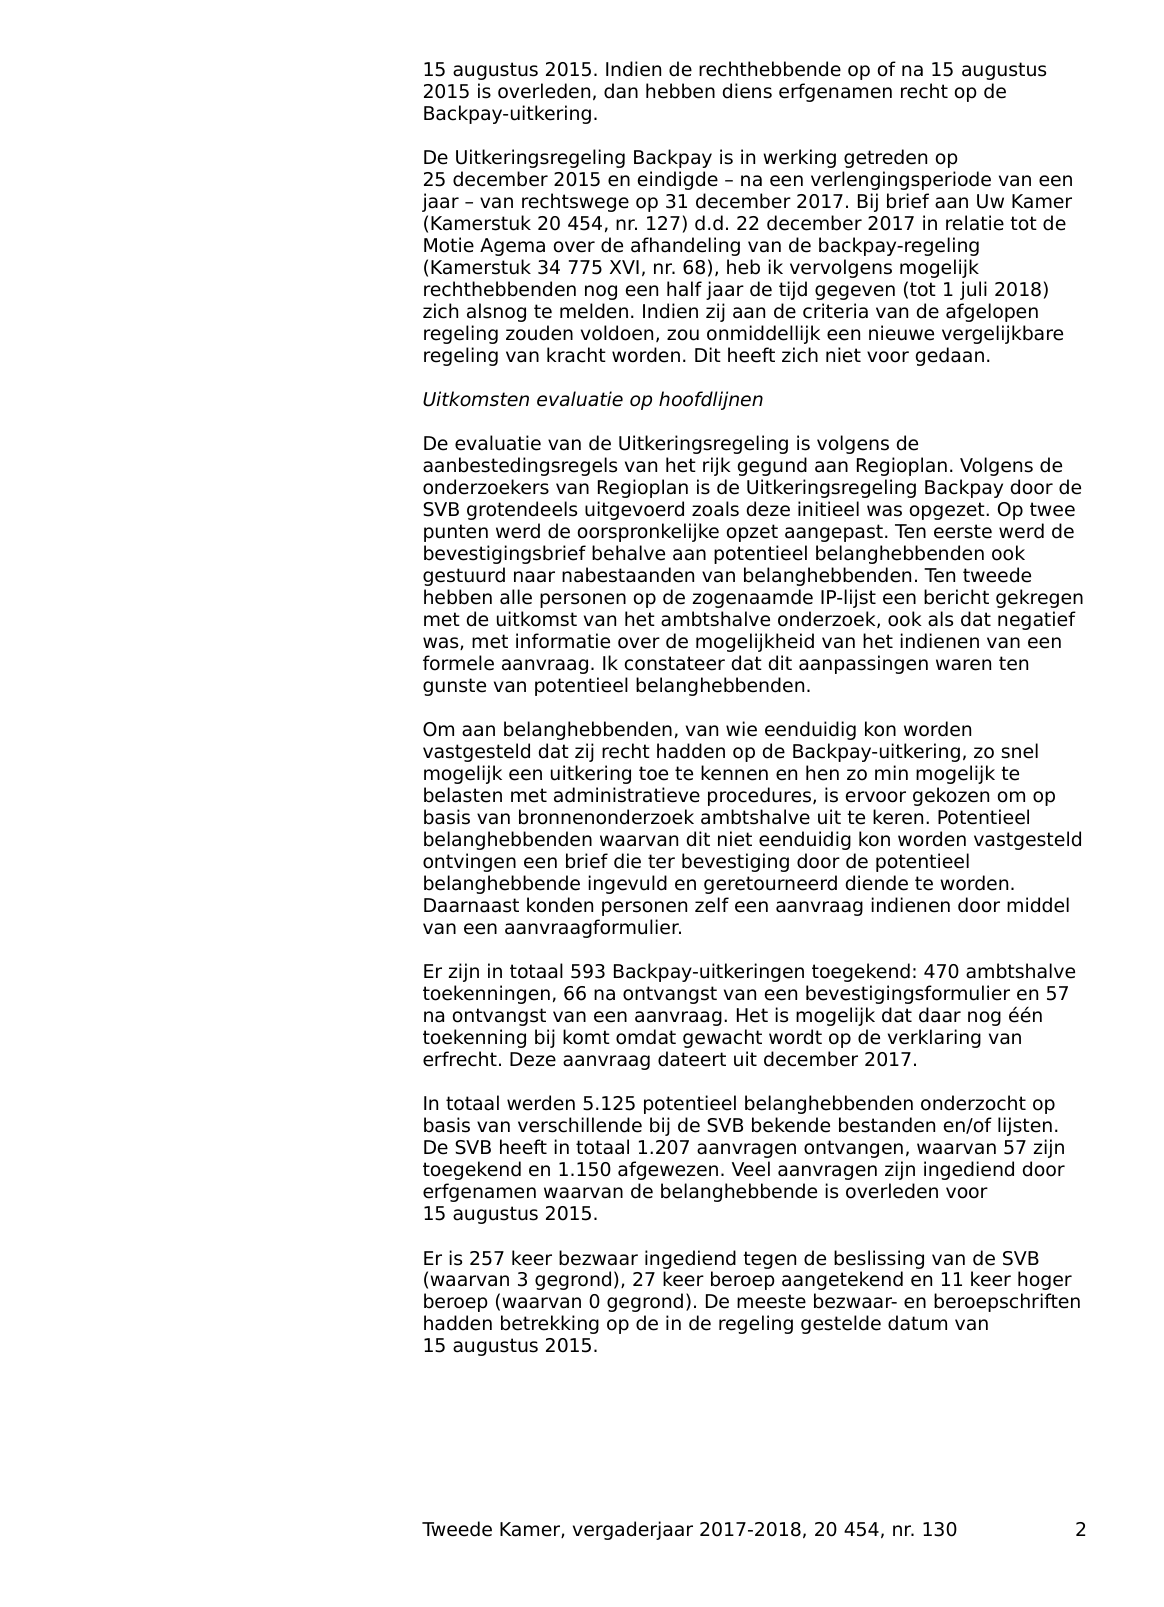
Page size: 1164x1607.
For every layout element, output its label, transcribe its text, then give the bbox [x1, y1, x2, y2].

text Om aan belanghebbenden, van wie eenduidig kon worden vastgesteld dat zij recht hadden op de Backpay-uitkering, zo snel mogelijk een uitkering toe te kennen en hen zo min mogelijk te belasten met administratieve procedures, is ervoor gekozen om op basis van bronnenonderzoek ambtshalve uit te keren. Potentieel belanghebbenden waarvan dit niet eenduidig kon worden vastgesteld ontvingen een brief die ter bevestiging door de potentieel belanghebbende ingevuld en geretourneerd diende te worden. Daarnaast konden personen zelf een aanvraag indienen door middel van een aanvraagformulier. [422, 719, 1087, 939]
text De Uitkeringsregeling Backpay is in werking getreden op 25 december 2015 en eindigde – na een verlengingsperiode van een jaar – van rechtswege op 31 december 2017. Bij brief aan Uw Kamer (Kamerstuk 20 454, nr. 127) d.d. 22 december 2017 in relatie tot de Motie Agema over de afhandeling van de backpay-regeling (Kamerstuk 34 775 XVI, nr. 68), heb ik vervolgens mogelijk rechthebbenden nog een half jaar de tijd gegeven (tot 1 juli 2018) zich alsnog te melden. Indien zij aan de criteria van de afgelopen regeling zouden voldoen, zou onmiddellijk een nieuwe vergelijkbare regeling van kracht worden. Dit heeft zich niet voor gedaan. [422, 147, 1087, 367]
text 15 augustus 2015. Indien de rechthebbende op of na 15 augustus 2015 is overleden, dan hebben diens erfgenamen recht op de Backpay-uitkering. [422, 59, 1087, 125]
text Er is 257 keer bezwaar ingediend tegen de beslissing van de SVB (waarvan 3 gegrond), 27 keer beroep aangetekend en 11 keer hoger beroep (waarvan 0 gegrond). De meeste bezwaar- en beroepschriften hadden betrekking op de in de regeling gestelde datum van 15 augustus 2015. [422, 1247, 1087, 1357]
subtitle Uitkomsten evaluatie op hoofdlijnen [422, 389, 1087, 411]
text Er zijn in totaal 593 Backpay-uitkeringen toegekend: 470 ambtshalve toekenningen, 66 na ontvangst van een bevestigingsformulier en 57 na ontvangst van een aanvraag. Het is mogelijk dat daar nog één toekenning bij komt omdat gewacht wordt op de verklaring van erfrecht. Deze aanvraag dateert uit december 2017. [422, 961, 1087, 1071]
text In totaal werden 5.125 potentieel belanghebbenden onderzocht op basis van verschillende bij de SVB bekende bestanden en/of lijsten. De SVB heeft in totaal 1.207 aanvragen ontvangen, waarvan 57 zijn toegekend en 1.150 afgewezen. Veel aanvragen zijn ingediend door erfgenamen waarvan de belanghebbende is overleden voor 15 augustus 2015. [422, 1093, 1087, 1225]
text De evaluatie van de Uitkeringsregeling is volgens de aanbestedingsregels van het rijk gegund aan Regioplan. Volgens de onderzoekers van Regioplan is de Uitkeringsregeling Backpay door de SVB grotendeels uitgevoerd zoals deze initieel was opgezet. Op twee punten werd de oorspronkelijke opzet aangepast. Ten eerste werd de bevestigingsbrief behalve aan potentieel belanghebbenden ook gestuurd naar nabestaanden van belanghebbenden. Ten tweede hebben alle personen op de zogenaamde IP-lijst een bericht gekregen met de uitkomst van het ambtshalve onderzoek, ook als dat negatief was, met informatie over de mogelijkheid van het indienen van een formele aanvraag. Ik constateer dat dit aanpassingen waren ten gunste van potentieel belanghebbenden. [422, 433, 1087, 697]
